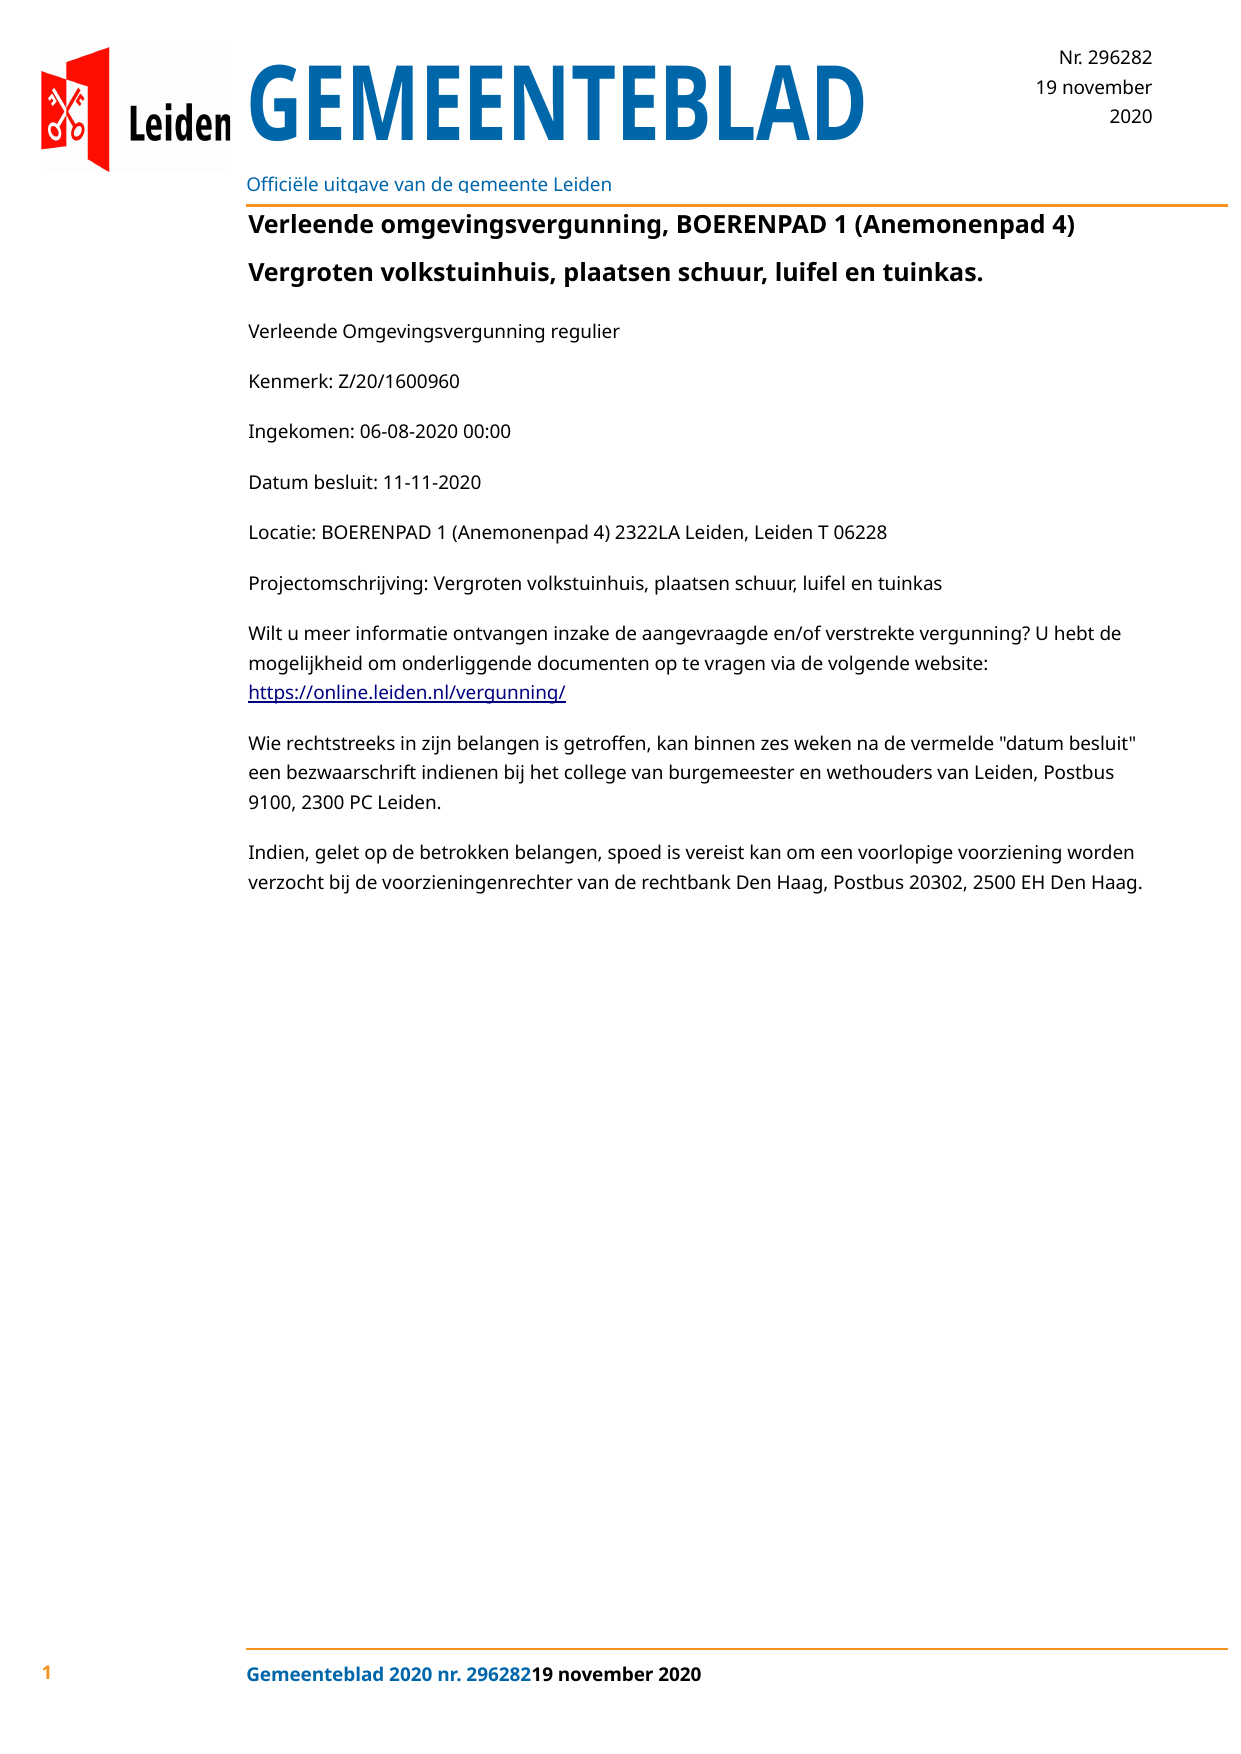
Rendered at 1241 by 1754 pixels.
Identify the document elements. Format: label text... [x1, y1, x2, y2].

text Wie rechtstreeks in zijn belangen is getroffen, kan binnen zes weken na de vermelde "datum besluit" een bezwaarschrift indienen bij het college van burgemeester en wethouders van Leiden, Postbus 9100, 2300 PC Leiden. [248, 730, 1152, 815]
picture [41, 47, 231, 172]
text Projectomschrijving: Vergroten volkstuinhuis, plaatsen schuur, luifel en tuinkas [248, 570, 1152, 596]
text Verleende omgevingsvergunning, BOERENPAD 1 (Anemonenpad 4) Vergroten volkstuinhuis, plaatsen schuur, luifel en tuinkas. [248, 207, 1152, 288]
text Wilt u meer informatie ontvangen inzake de aangevraagde en/of verstrekte vergunning? U hebt de mogelijkheid om onderliggende documenten op te vragen via de volgende website: https://online.leiden.nl/vergunning/ [248, 620, 1152, 705]
text Verleende Omgevingsvergunning regulier [248, 318, 1152, 344]
text Kenmerk: Z/20/1600960 [248, 368, 1152, 394]
text Indien, gelet op de betrokken belangen, spoed is vereist kan om een voorlopige voorziening worden verzocht bij de voorzieningenrechter van de rechtbank Den Haag, Postbus 20302, 2500 EH Den Haag. [248, 839, 1152, 895]
text Datum besluit: 11-11-2020 [248, 469, 1152, 495]
text Ingekomen: 06-08-2020 00:00 [248, 419, 1152, 444]
text Locatie: BOERENPAD 1 (Anemonenpad 4) 2322LA Leiden, Leiden T 06228 [248, 519, 1152, 545]
